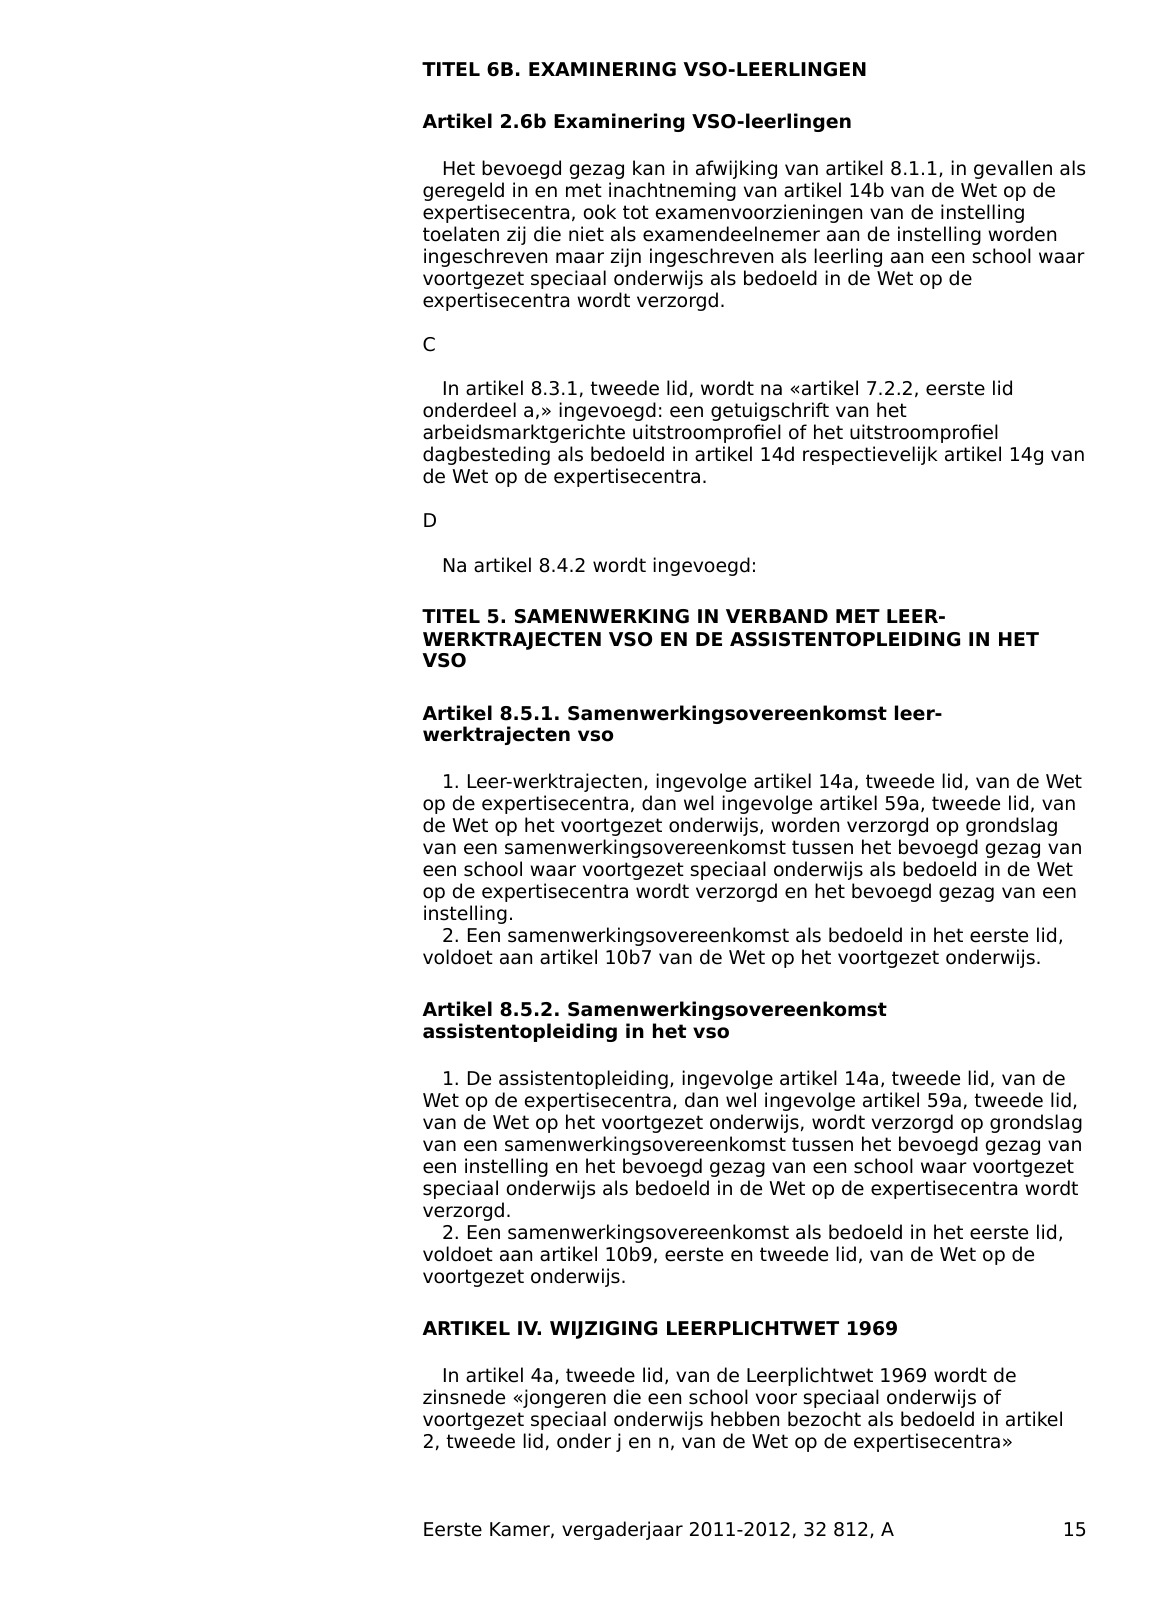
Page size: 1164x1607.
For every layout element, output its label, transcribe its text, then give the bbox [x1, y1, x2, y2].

subtitle Artikel 8.5.1. Samenwerkingsovereenkomst leer-werktrajecten vso [422, 702, 1087, 746]
text 2. Een samenwerkingsovereenkomst als bedoeld in het eerste lid, voldoet aan artikel 10b9, eerste en tweede lid, van de Wet op de voortgezet onderwijs. [422, 1222, 1087, 1288]
subtitle Artikel 2.6b Examinering VSO-leerlingen [422, 111, 1087, 133]
text Na artikel 8.4.2 wordt ingevoegd: [422, 554, 1087, 576]
subtitle ARTIKEL IV. WIJZIGING LEERPLICHTWET 1969 [422, 1318, 1087, 1340]
text 1. De assistentopleiding, ingevolge artikel 14a, tweede lid, van de Wet op de expertisecentra, dan wel ingevolge artikel 59a, tweede lid, van de Wet op het voortgezet onderwijs, wordt verzorgd op grondslag van een samenwerkingsovereenkomst tussen het bevoegd gezag van een instelling en het bevoegd gezag van een school waar voortgezet speciaal onderwijs als bedoeld in de Wet op de expertisecentra wordt verzorgd. [422, 1068, 1087, 1222]
subtitle Artikel 8.5.2. Samenwerkingsovereenkomst assistentopleiding in het vso [422, 999, 1087, 1043]
subtitle TITEL 5. SAMENWERKING IN VERBAND MET LEER-WERKTRAJECTEN VSO EN DE ASSISTENTOPLEIDING IN HET VSO [422, 606, 1087, 672]
text C [422, 334, 1087, 356]
text 2. Een samenwerkingsovereenkomst als bedoeld in het eerste lid, voldoet aan artikel 10b7 van de Wet op het voortgezet onderwijs. [422, 925, 1087, 969]
subtitle TITEL 6B. EXAMINERING VSO-LEERLINGEN [422, 59, 1087, 81]
text Het bevoegd gezag kan in afwijking van artikel 8.1.1, in gevallen als geregeld in en met inachtneming van artikel 14b van de Wet op de expertisecentra, ook tot examenvoorzieningen van de instelling toelaten zij die niet als examendeelnemer aan de instelling worden ingeschreven maar zijn ingeschreven als leerling aan een school waar voortgezet speciaal onderwijs als bedoeld in de Wet op de expertisecentra wordt verzorgd. [422, 158, 1087, 312]
text In artikel 4a, tweede lid, van de Leerplichtwet 1969 wordt de zinsnede «jongeren die een school voor speciaal onderwijs of voortgezet speciaal onderwijs hebben bezocht als bedoeld in artikel 2, tweede lid, onder j en n, van de Wet op de expertisecentra» [422, 1365, 1087, 1453]
text 1. Leer-werktrajecten, ingevolge artikel 14a, tweede lid, van de Wet op de expertisecentra, dan wel ingevolge artikel 59a, tweede lid, van de Wet op het voortgezet onderwijs, worden verzorgd op grondslag van een samenwerkingsovereenkomst tussen het bevoegd gezag van een school waar voortgezet speciaal onderwijs als bedoeld in de Wet op de expertisecentra wordt verzorgd en het bevoegd gezag van een instelling. [422, 771, 1087, 925]
text D [422, 510, 1087, 532]
text In artikel 8.3.1, tweede lid, wordt na «artikel 7.2.2, eerste lid onderdeel a,» ingevoegd: een getuigschrift van het arbeidsmarktgerichte uitstroomprofiel of het uitstroomprofiel dagbesteding als bedoeld in artikel 14d respectievelijk artikel 14g van de Wet op de expertisecentra. [422, 378, 1087, 488]
